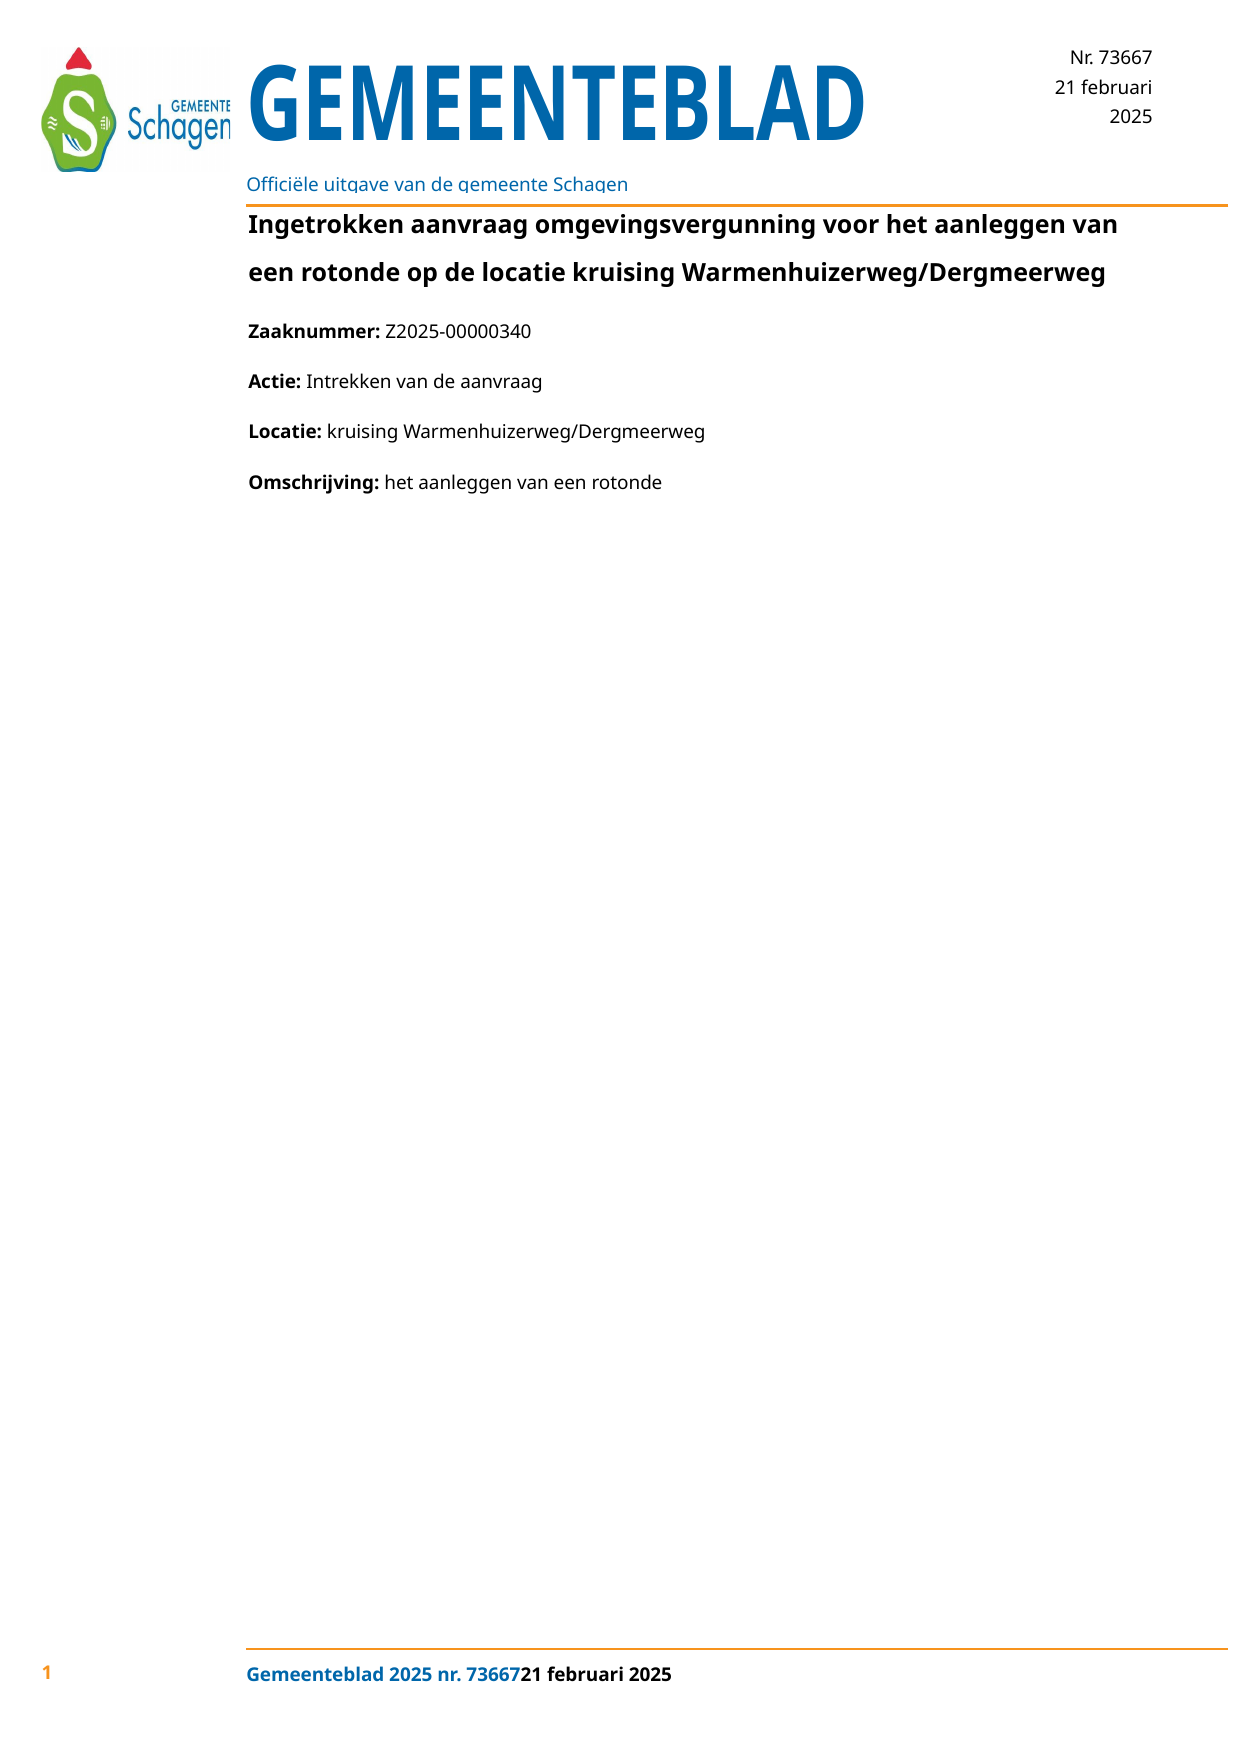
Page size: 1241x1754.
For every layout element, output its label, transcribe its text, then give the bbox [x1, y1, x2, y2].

text Ingetrokken aanvraag omgevingsvergunning voor het aanleggen van een rotonde op de locatie kruising Warmenhuizerweg/Dergmeerweg [248, 207, 1152, 288]
text Omschrijving: het aanleggen van een rotonde [248, 469, 1152, 495]
text Zaaknummer: Z2025-00000340 [248, 318, 1152, 344]
picture [41, 47, 231, 172]
text Locatie: kruising Warmenhuizerweg/Dergmeerweg [248, 419, 1152, 444]
text Actie: Intrekken van de aanvraag [248, 368, 1152, 394]
